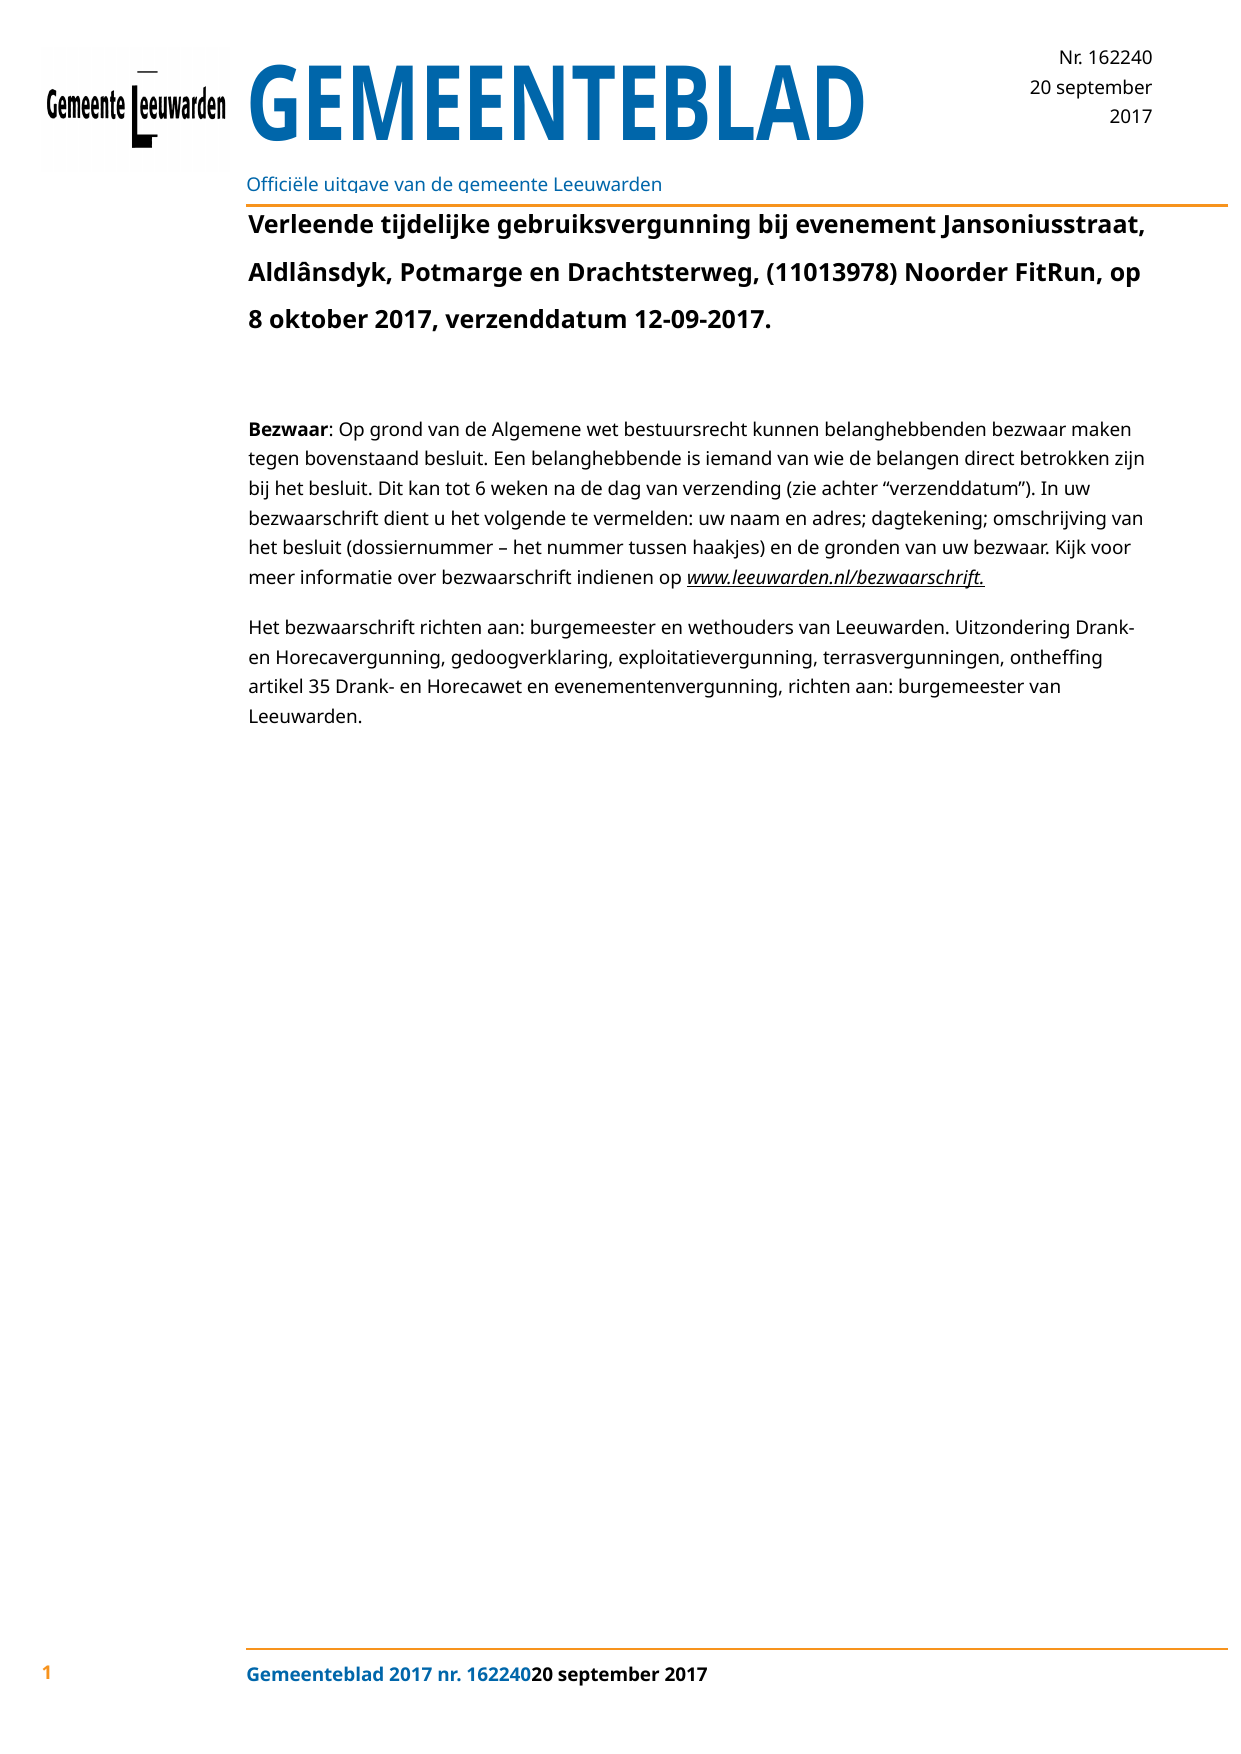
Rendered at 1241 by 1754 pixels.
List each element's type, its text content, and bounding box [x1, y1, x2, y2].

text Bezwaar: Op grond van de Algemene wet bestuursrecht kunnen belanghebbenden bezwaar maken tegen bovenstaand besluit. Een belanghebbende is iemand van wie de belangen direct betrokken zijn bij het besluit. Dit kan tot 6 weken na de dag van verzending (zie achter “verzenddatum”). In uw bezwaarschrift dient u het volgende te vermelden: uw naam en adres; dagtekening; omschrijving van het besluit (dossiernummer – het nummer tussen haakjes) en de gronden van uw bezwaar. Kijk voor meer informatie over bezwaarschrift indienen op www.leeuwarden.nl/bezwaarschrift. [248, 416, 1152, 589]
text Verleende tijdelijke gebruiksvergunning bij evenement Jansoniusstraat, Aldlânsdyk, Potmarge en Drachtsterweg, (11013978) Noorder FitRun, op 8 oktober 2017, verzenddatum 12-09-2017. [248, 207, 1152, 336]
picture [41, 47, 231, 172]
text Het bezwaarschrift richten aan: burgemeester en wethouders van Leeuwarden. Uitzondering Drank- en Horecavergunning, gedoogverklaring, exploitatievergunning, terrasvergunningen, ontheffing artikel 35 Drank- en Horecawet en evenementenvergunning, richten aan: burgemeester van Leeuwarden. [248, 614, 1152, 729]
